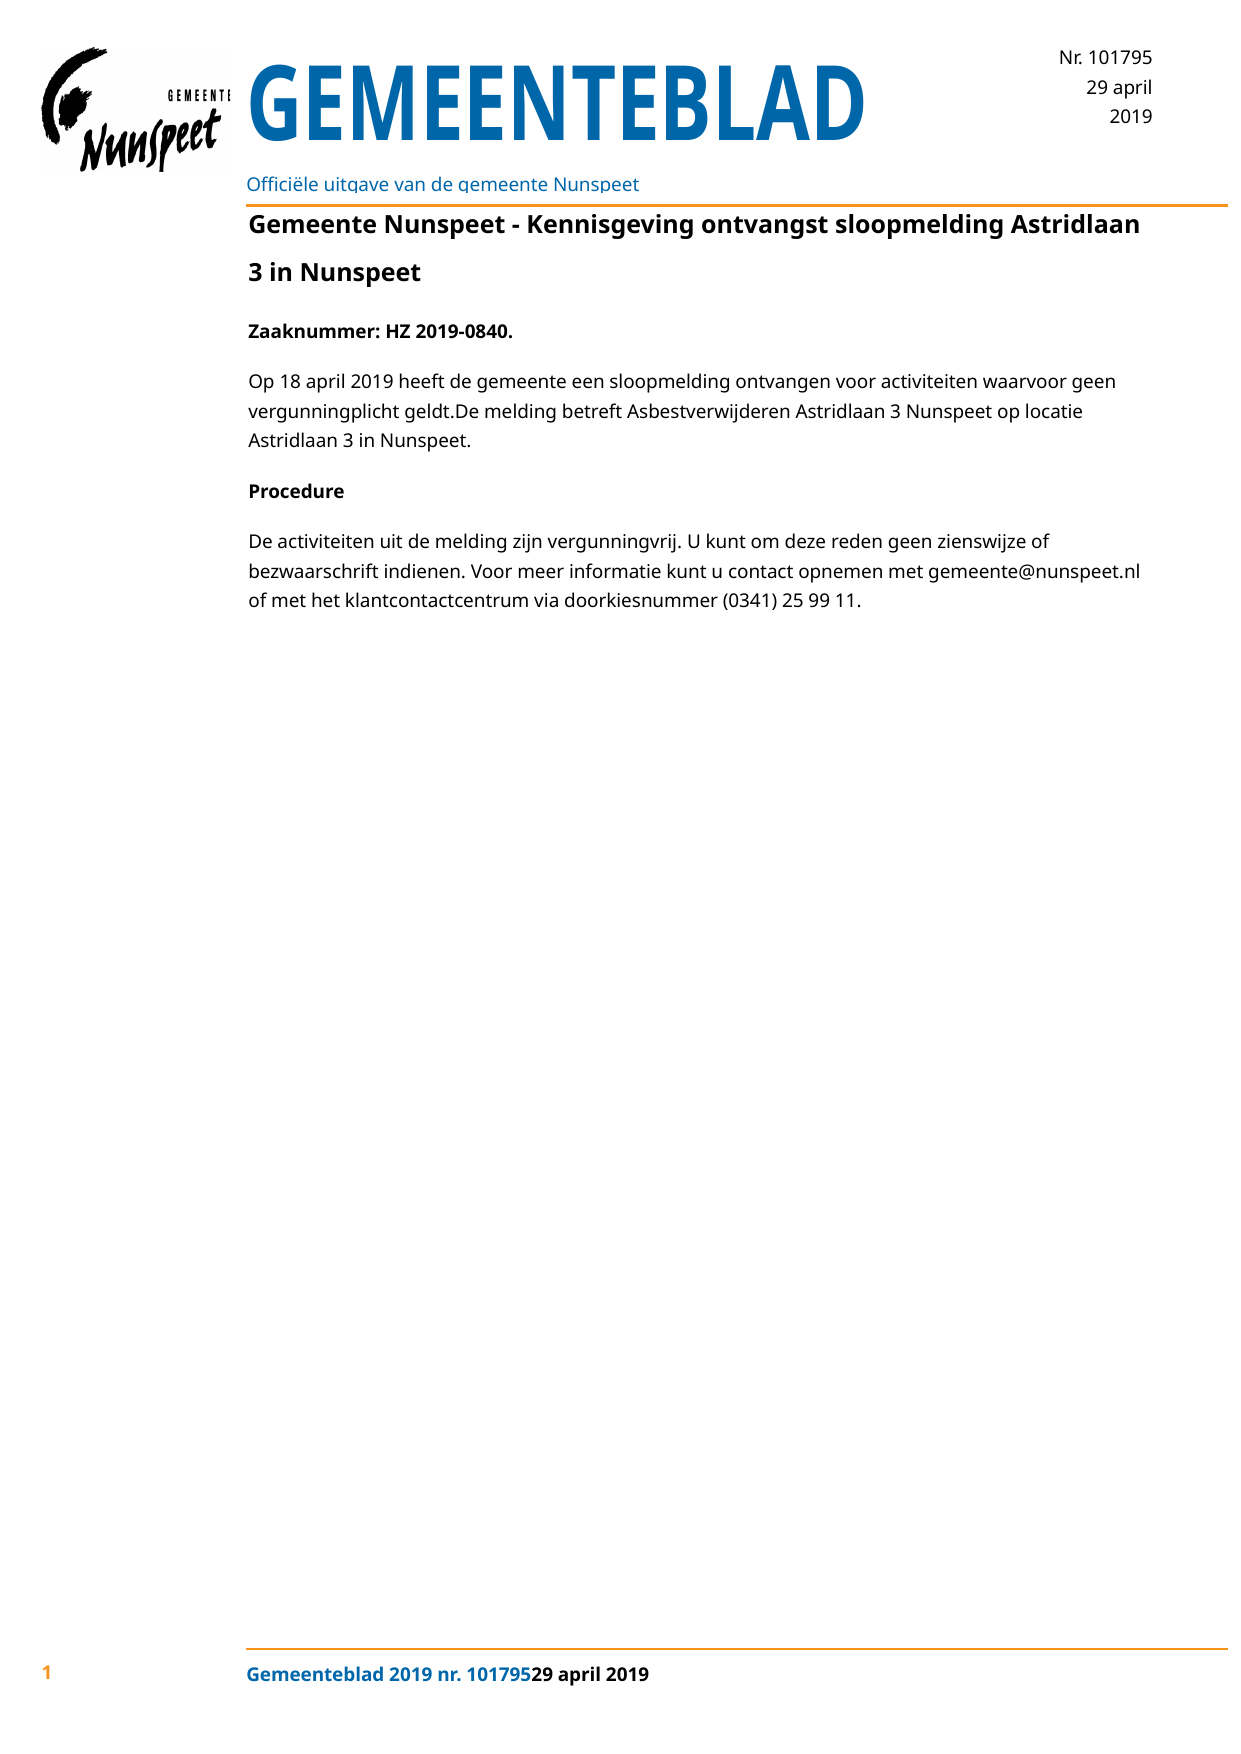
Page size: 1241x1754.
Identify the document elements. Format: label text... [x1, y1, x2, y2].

text Zaaknummer: HZ 2019-0840. [248, 318, 1152, 344]
text De activiteiten uit de melding zijn vergunningvrij. U kunt om deze reden geen zienswijze of bezwaarschrift indienen. Voor meer informatie kunt u contact opnemen met gemeente@nunspeet.nl of met het klantcontactcentrum via doorkiesnummer (0341) 25 99 11. [248, 528, 1152, 613]
picture [41, 47, 231, 172]
text Op 18 april 2019 heeft de gemeente een sloopmelding ontvangen voor activiteiten waarvoor geen vergunningplicht geldt.De melding betreft Asbestverwijderen Astridlaan 3 Nunspeet op locatie Astridlaan 3 in Nunspeet. [248, 368, 1152, 453]
text Procedure [248, 478, 1152, 504]
text Gemeente Nunspeet - Kennisgeving ontvangst sloopmelding Astridlaan 3 in Nunspeet [248, 207, 1152, 288]
